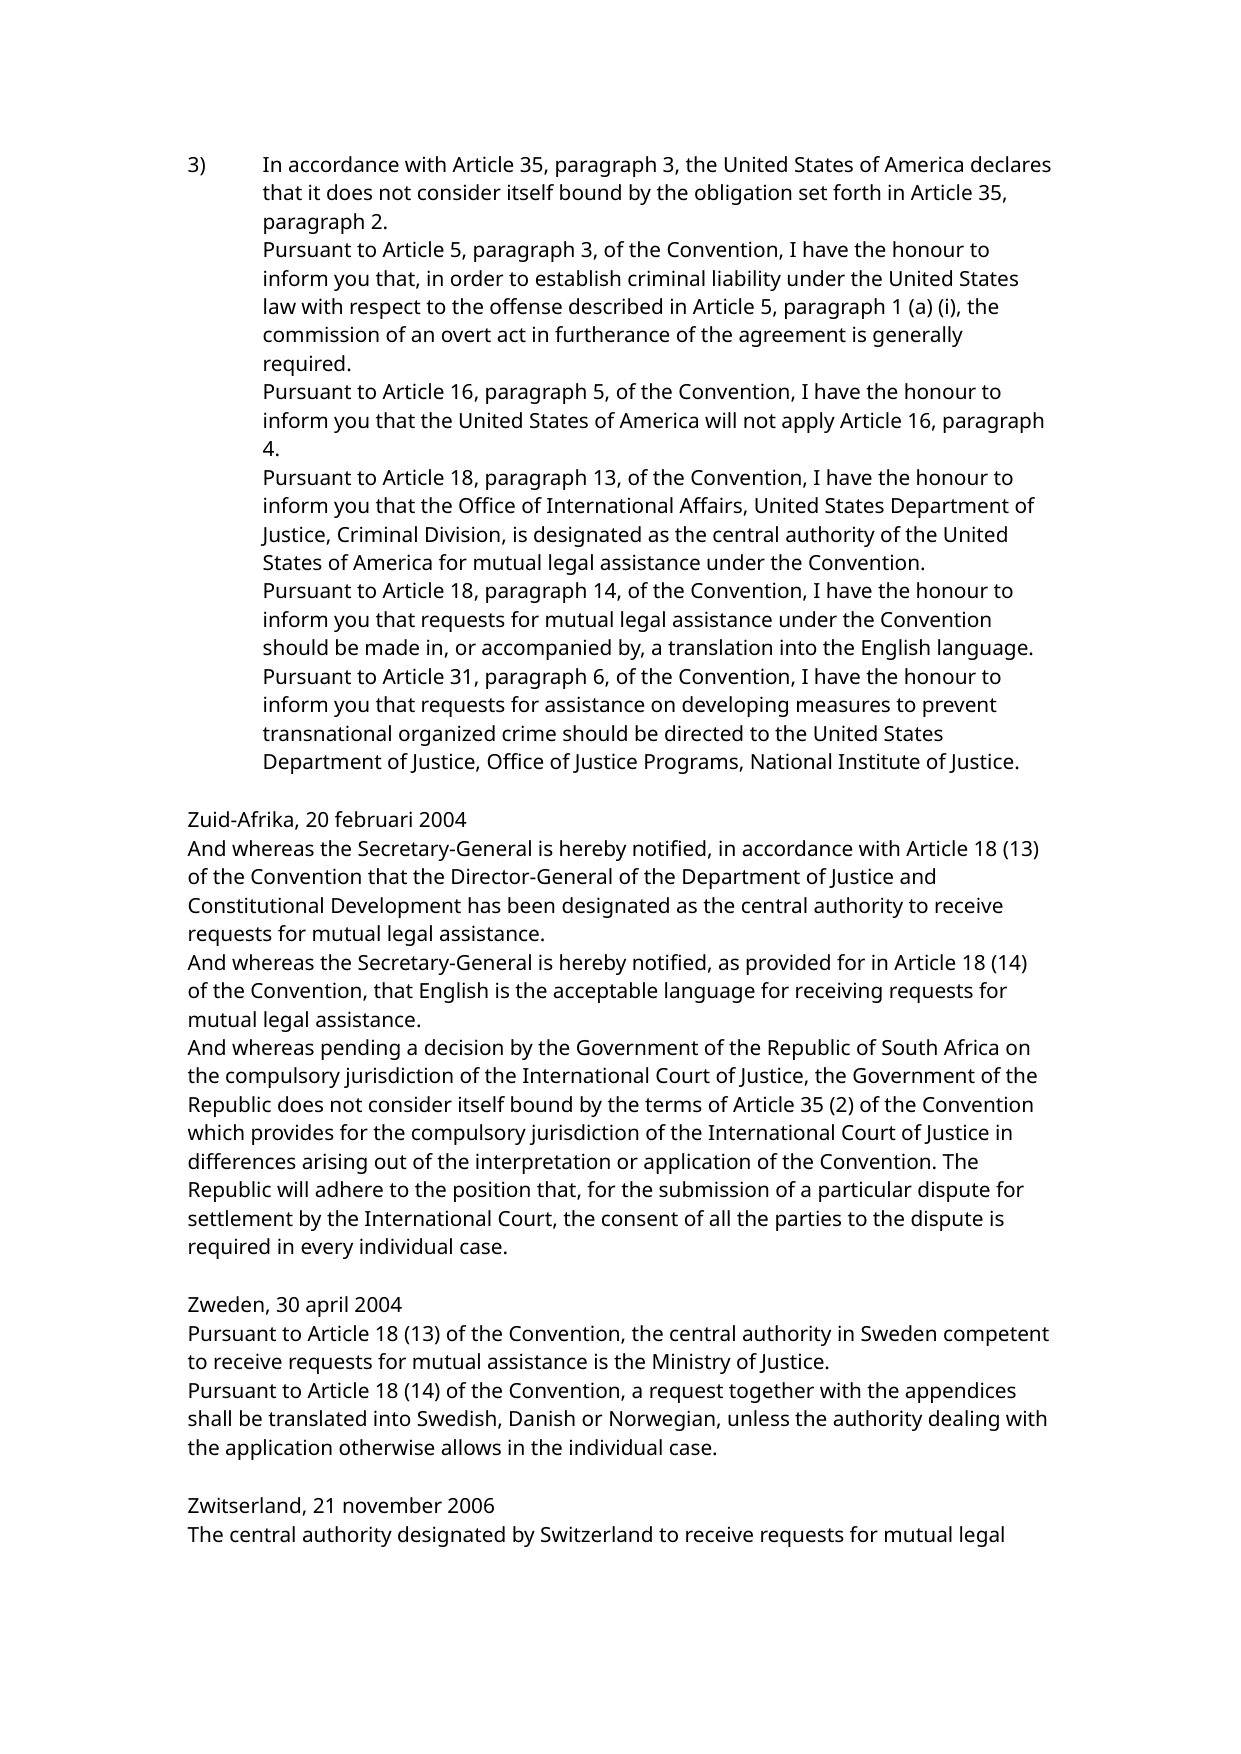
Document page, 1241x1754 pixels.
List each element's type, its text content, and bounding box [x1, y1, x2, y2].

text Pursuant to Article 18 (13) of the Convention, the central authority in Sweden competent to receive requests for mutual assistance is the Ministry of Justice. [187, 1319, 1053, 1376]
text Zuid-Afrika, 20 februari 2004 [187, 806, 1053, 834]
list Pursuant to Article 5, paragraph 3, of the Convention, I have the honour to inform you that, in order to establish criminal liability under the United States law with respect to the offense described in Article 5, paragraph 1 (a) (i), the commission of an overt act in furtherance of the agreement is generally required. [187, 235, 1053, 377]
list Pursuant to Article 31, paragraph 6, of the Convention, I have the honour to inform you that requests for assistance on developing measures to prevent transnational organized crime should be directed to the United States Department of Justice, Office of Justice Programs, National Institute of Justice. [187, 662, 1053, 776]
list Pursuant to Article 16, paragraph 5, of the Convention, I have the honour to inform you that the United States of America will not apply Article 16, paragraph 4. [187, 377, 1053, 463]
text The central authority designated by Switzerland to receive requests for mutual legal [187, 1520, 1053, 1548]
text Zwitserland, 21 november 2006 [187, 1491, 1053, 1520]
list In accordance with Article 35, paragraph 3, the United States of America declares that it does not consider itself bound by the obligation set forth in Article 35, paragraph 2. [187, 150, 1053, 235]
text Pursuant to Article 18 (14) of the Convention, a request together with the appendices shall be translated into Swedish, Danish or Norwegian, unless the authority dealing with the application otherwise allows in the individual case. [187, 1376, 1053, 1461]
text And whereas the Secretary-General is hereby notified, in accordance with Article 18 (13) of the Convention that the Director-General of the Department of Justice and Constitutional Development has been designated as the central authority to receive requests for mutual legal assistance. [187, 834, 1053, 948]
text And whereas pending a decision by the Government of the Republic of South Africa on the compulsory jurisdiction of the International Court of Justice, the Government of the Republic does not consider itself bound by the terms of Article 35 (2) of the Convention which provides for the compulsory jurisdiction of the International Court of Justice in differences arising out of the interpretation or application of the Convention. The Republic will adhere to the position that, for the submission of a particular dispute for settlement by the International Court, the consent of all the parties to the dispute is required in every individual case. [187, 1033, 1053, 1261]
text Zweden, 30 april 2004 [187, 1291, 1053, 1319]
text And whereas the Secretary-General is hereby notified, as provided for in Article 18 (14) of the Convention, that English is the acceptable language for receiving requests for mutual legal assistance. [187, 948, 1053, 1033]
list Pursuant to Article 18, paragraph 13, of the Convention, I have the honour to inform you that the Office of International Affairs, United States Department of Justice, Criminal Division, is designated as the central authority of the United States of America for mutual legal assistance under the Convention. [187, 463, 1053, 577]
list Pursuant to Article 18, paragraph 14, of the Convention, I have the honour to inform you that requests for mutual legal assistance under the Convention should be made in, or accompanied by, a translation into the English language. [187, 577, 1053, 662]
